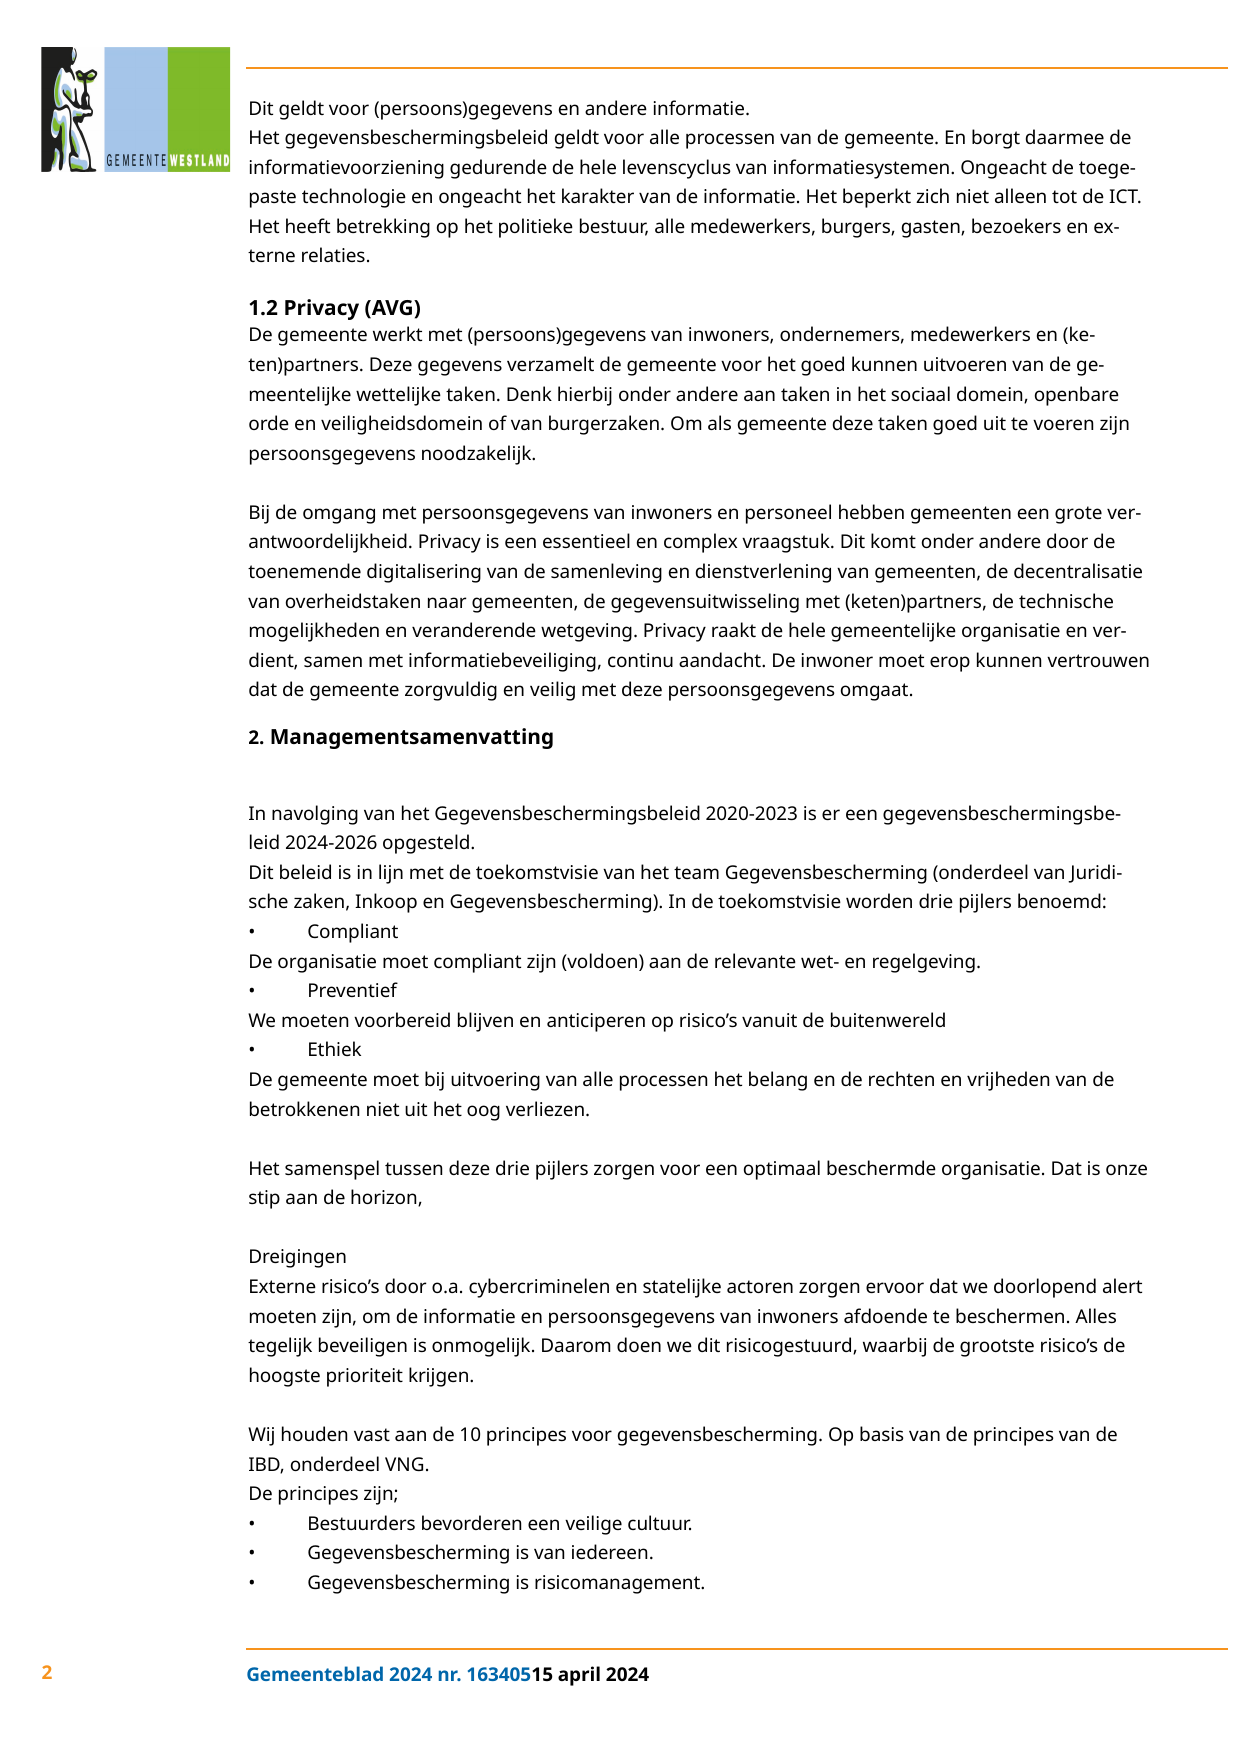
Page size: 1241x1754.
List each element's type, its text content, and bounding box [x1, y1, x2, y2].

text Dit geldt voor (persoons)gegevens en andere informatie. [248, 95, 1152, 121]
text De principes zijn; [248, 1480, 1152, 1506]
text Externe risico’s door o.a. cybercriminelen en statelijke actoren zorgen ervoor dat we doorlopend alert moeten zijn, om de informatie en persoonsgegevens van inwoners afdoende te beschermen. Alles tegelijk beveiligen is onmogelijk. Daarom doen we dit risicogestuurd, waarbij de grootste risico’s de hoogste prioriteit krijgen. [248, 1273, 1152, 1388]
list Gegevensbescherming is risicomanagement. [248, 1569, 1152, 1595]
list Ethiek [248, 1037, 1152, 1062]
list Gegevensbescherming is van iedereen. [248, 1539, 1152, 1565]
text Bij de omgang met persoonsgegevens van inwoners en personeel hebben gemeenten een grote ver-antwoordelijkheid. Privacy is een essentieel en complex vraagstuk. Dit komt onder andere door de toenemende digitalisering van de samenleving en dienstverlening van gemeenten, de decentralisatie van overheidstaken naar gemeenten, de gegevensuitwisseling met (keten)partners, de technische mogelijkheden en veranderende wetgeving. Privacy raakt de hele gemeentelijke organisatie en ver-dient, samen met informatiebeveiliging, continu aandacht. De inwoner moet erop kunnen vertrouwen dat de gemeente zorgvuldig en veilig met deze persoonsgegevens omgaat. [248, 499, 1152, 702]
text Het gegevensbeschermingsbeleid geldt voor alle processen van de gemeente. En borgt daarmee de informatievoorziening gedurende de hele levenscyclus van informatiesystemen. Ongeacht de toege-paste technologie en ongeacht het karakter van de informatie. Het beperkt zich niet alleen tot de ICT. Het heeft betrekking op het politieke bestuur, alle medewerkers, burgers, gasten, bezoekers en ex-terne relaties. [248, 124, 1152, 268]
text De organisatie moet compliant zijn (voldoen) aan de relevante wet- en regelgeving. [248, 948, 1152, 973]
text Dreigingen [248, 1244, 1152, 1269]
list Compliant [248, 918, 1152, 944]
text De gemeente werkt met (persoons)gegevens van inwoners, ondernemers, medewerkers en (ke-ten)partners. Deze gegevens verzamelt de gemeente voor het goed kunnen uitvoeren van de ge-meentelijke wettelijke taken. Denk hierbij onder andere aan taken in het sociaal domein, openbare orde en veiligheidsdomein of van burgerzaken. Om als gemeente deze taken goed uit te voeren zijn persoonsgegevens noodzakelijk. [248, 322, 1152, 466]
text We moeten voorbereid blijven en anticiperen op risico’s vanuit de buitenwereld [248, 1007, 1152, 1033]
text Wij houden vast aan de 10 principes voor gegevensbescherming. Op basis van de principes van de IBD, onderdeel VNG. [248, 1421, 1152, 1476]
text Het samenspel tussen deze drie pijlers zorgen voor een optimaal beschermde organisatie. Dat is onze stip aan de horizon, [248, 1155, 1152, 1210]
text In navolging van het Gegevensbeschermingsbeleid 2020-2023 is er een gegevensbeschermingsbe-leid 2024-2026 opgesteld. [248, 800, 1152, 855]
list Preventief [248, 977, 1152, 1003]
list Bestuurders bevorderen een veilige cultuur. [248, 1510, 1152, 1536]
text 2. Managementsamenvatting [248, 722, 1152, 751]
text 1.2 Privacy (AVG) [248, 293, 1152, 322]
picture [41, 47, 231, 172]
text Dit beleid is in lijn met de toekomstvisie van het team Gegevensbescherming (onderdeel van Juridi-sche zaken, Inkoop en Gegevensbescherming). In de toekomstvisie worden drie pijlers benoemd: [248, 859, 1152, 914]
text De gemeente moet bij uitvoering van alle processen het belang en de rechten en vrijheden van de betrokkenen niet uit het oog verliezen. [248, 1066, 1152, 1121]
